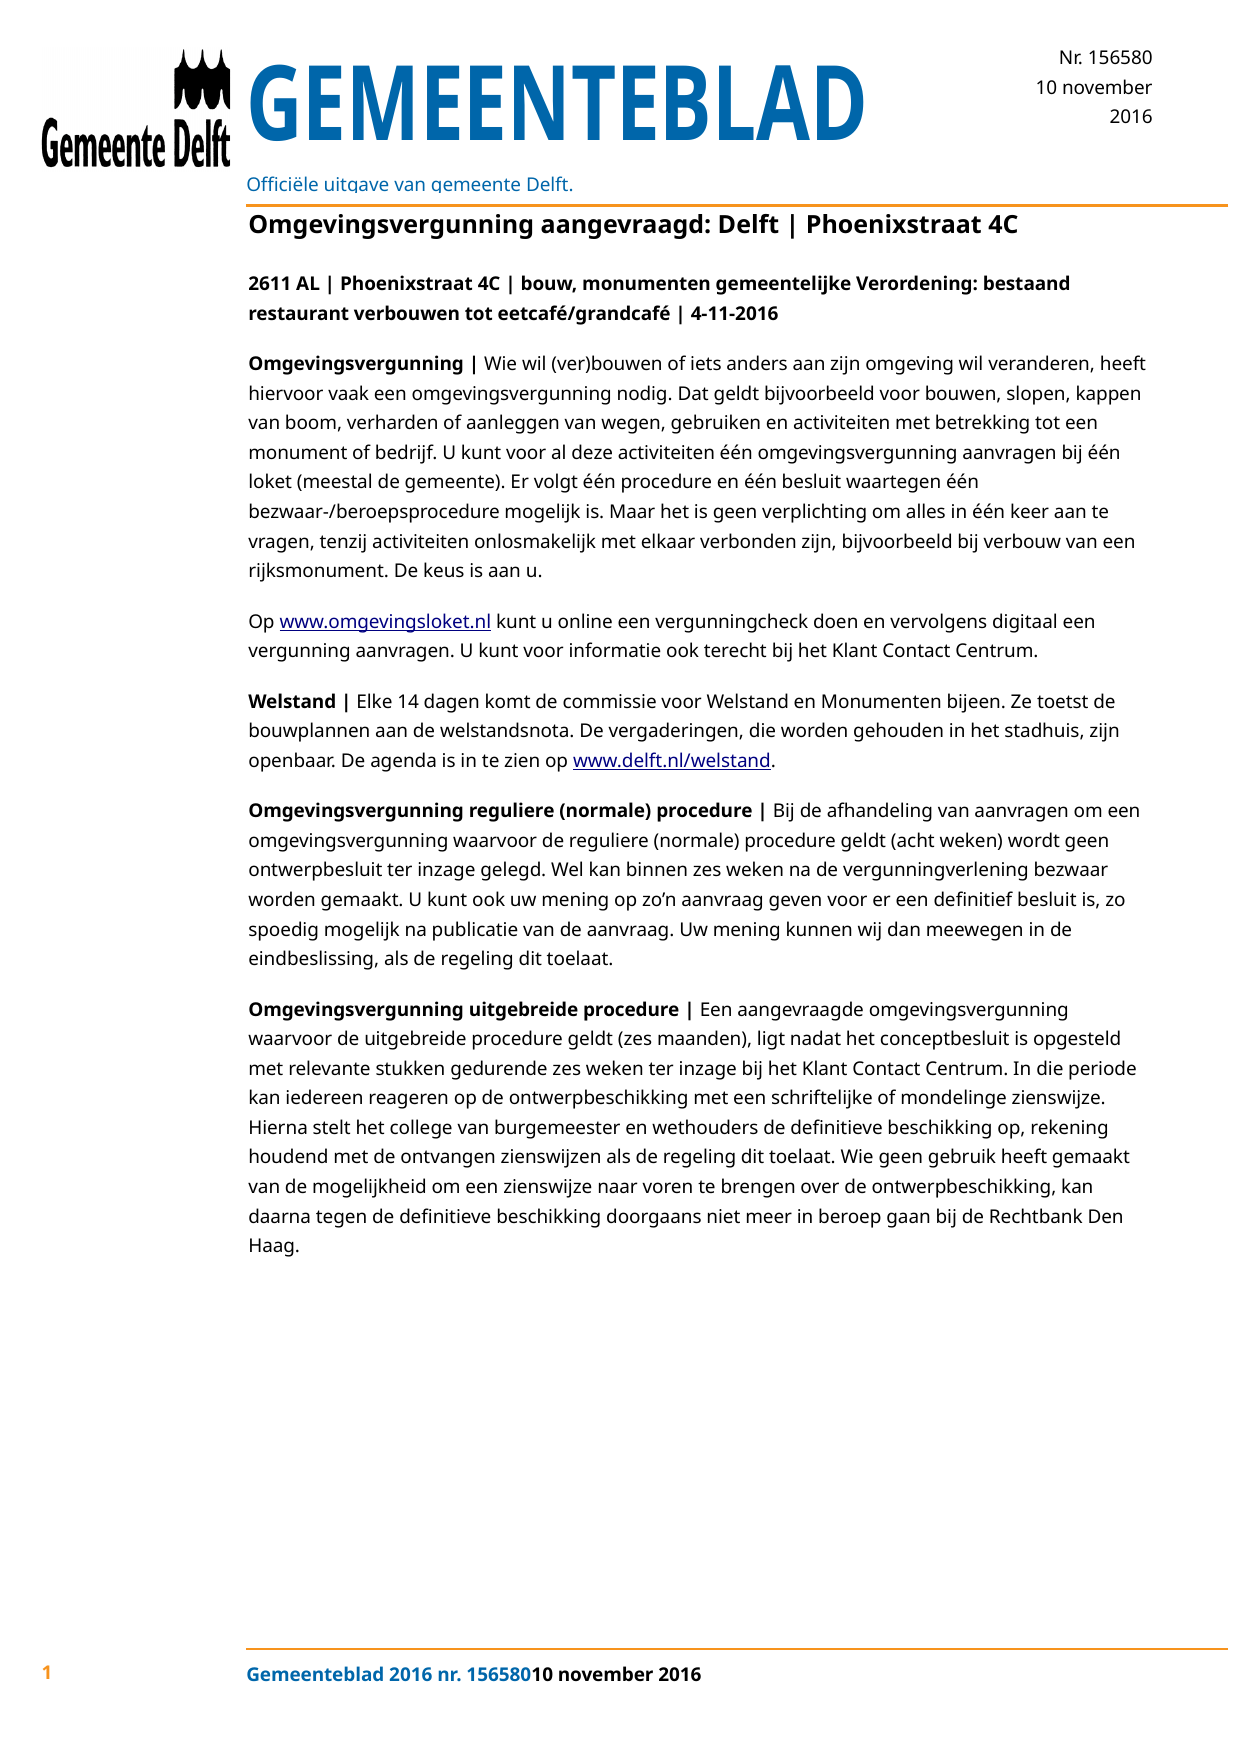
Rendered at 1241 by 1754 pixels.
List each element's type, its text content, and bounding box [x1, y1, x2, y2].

text Omgevingsvergunning | Wie wil (ver)bouwen of iets anders aan zijn omgeving wil veranderen, heeft hiervoor vaak een omgevingsvergunning nodig. Dat geldt bijvoorbeeld voor bouwen, slopen, kappen van boom, verharden of aanleggen van wegen, gebruiken en activiteiten met betrekking tot een monument of bedrijf. U kunt voor al deze activiteiten één omgevingsvergunning aanvragen bij één loket (meestal de gemeente). Er volgt één procedure en één besluit waartegen één bezwaar-/beroepsprocedure mogelijk is. Maar het is geen verplichting om alles in één keer aan te vragen, tenzij activiteiten onlosmakelijk met elkaar verbonden zijn, bijvoorbeeld bij verbouw van een rijksmonument. De keus is aan u. [248, 350, 1152, 583]
text Omgevingsvergunning uitgebreide procedure | Een aangevraagde omgevingsvergunning waarvoor de uitgebreide procedure geldt (zes maanden), ligt nadat het conceptbesluit is opgesteld met relevante stukken gedurende zes weken ter inzage bij het Klant Contact Centrum. In die periode kan iedereen reageren op de ontwerpbeschikking met een schriftelijke of mondelinge zienswijze. Hierna stelt het college van burgemeester en wethouders de definitieve beschikking op, rekening houdend met de ontvangen zienswijzen als de regeling dit toelaat. Wie geen gebruik heeft gemaakt van de mogelijkheid om een zienswijze naar voren te brengen over de ontwerpbeschikking, kan daarna tegen de definitieve beschikking doorgaans niet meer in beroep gaan bij de Rechtbank Den Haag. [248, 996, 1152, 1258]
picture [41, 47, 231, 172]
text 2611 AL | Phoenixstraat 4C | bouw, monumenten gemeentelijke Verordening: bestaand restaurant verbouwen tot eetcafé/grandcafé | 4-11-2016 [248, 270, 1152, 326]
text Op www.omgevingsloket.nl kunt u online een vergunningcheck doen en vervolgens digitaal een vergunning aanvragen. U kunt voor informatie ook terecht bij het Klant Contact Centrum. [248, 608, 1152, 663]
text Omgevingsvergunning aangevraagd: Delft | Phoenixstraat 4C [248, 207, 1152, 241]
text Welstand | Elke 14 dagen komt de commissie voor Welstand en Monumenten bijeen. Ze toetst de bouwplannen aan de welstandsnota. De vergaderingen, die worden gehouden in het stadhuis, zijn openbaar. De agenda is in te zien op www.delft.nl/welstand. [248, 688, 1152, 773]
text Omgevingsvergunning reguliere (normale) procedure | Bij de afhandeling van aanvragen om een omgevingsvergunning waarvoor de reguliere (normale) procedure geldt (acht weken) wordt geen ontwerpbesluit ter inzage gelegd. Wel kan binnen zes weken na de vergunningverlening bezwaar worden gemaakt. U kunt ook uw mening op zo’n aanvraag geven voor er een definitief besluit is, zo spoedig mogelijk na publicatie van de aanvraag. Uw mening kunnen wij dan meewegen in de eindbeslissing, als de regeling dit toelaat. [248, 797, 1152, 971]
